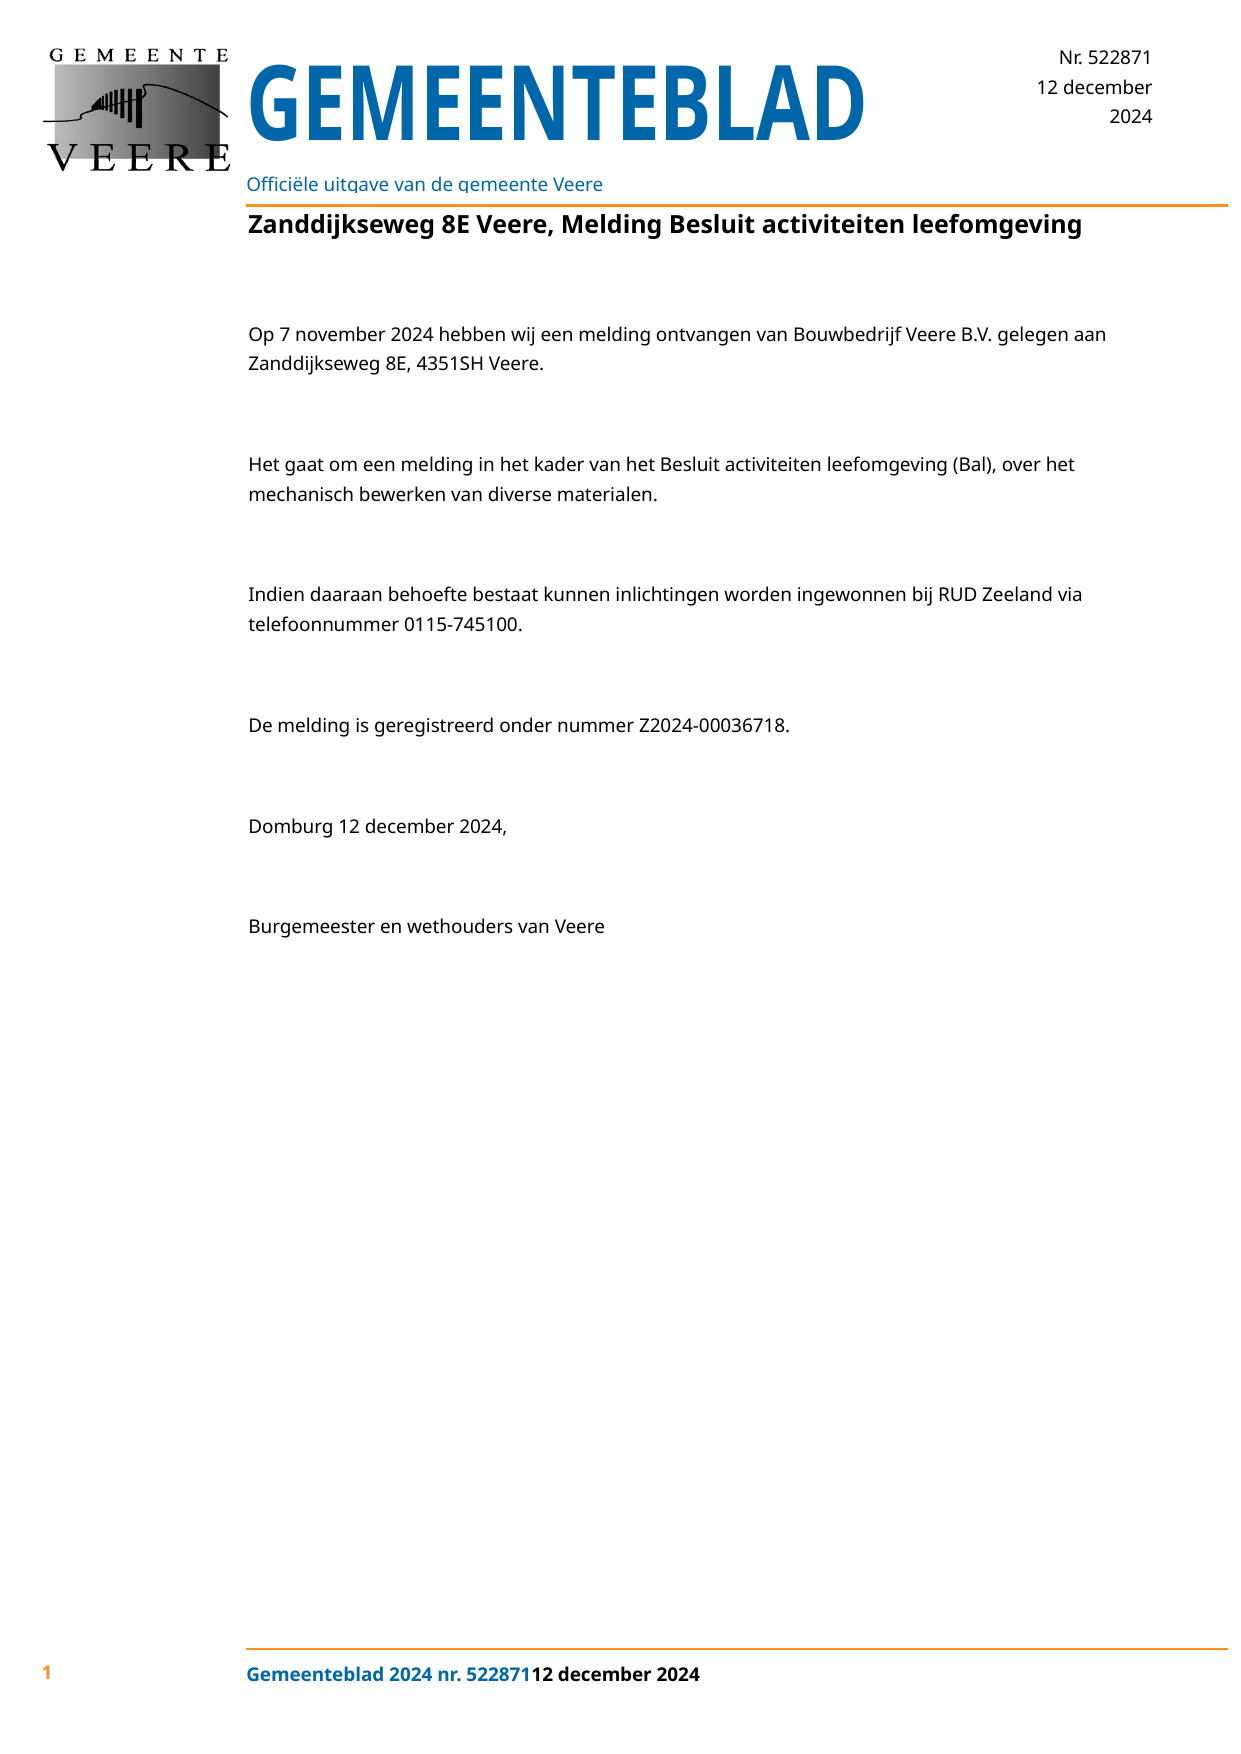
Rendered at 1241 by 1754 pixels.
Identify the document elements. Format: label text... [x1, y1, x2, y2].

text De melding is geregistreerd onder nummer Z2024-00036718. [248, 712, 1152, 738]
text Zanddijkseweg 8E Veere, Melding Besluit activiteiten leefomgeving [248, 207, 1152, 241]
text Domburg 12 december 2024, [248, 813, 1152, 838]
text Het gaat om een melding in het kader van het Besluit activiteiten leefomgeving (Bal), over het mechanisch bewerken van diverse materialen. [248, 451, 1152, 506]
text Burgemeester en wethouders van Veere [248, 914, 1152, 939]
text Op 7 november 2024 hebben wij een melding ontvangen van Bouwbedrijf Veere B.V. gelegen aan Zanddijkseweg 8E, 4351SH Veere. [248, 321, 1152, 376]
text Indien daaraan behoefte bestaat kunnen inlichtingen worden ingewonnen bij RUD Zeeland via telefoonnummer 0115-745100. [248, 582, 1152, 637]
picture [41, 47, 231, 172]
